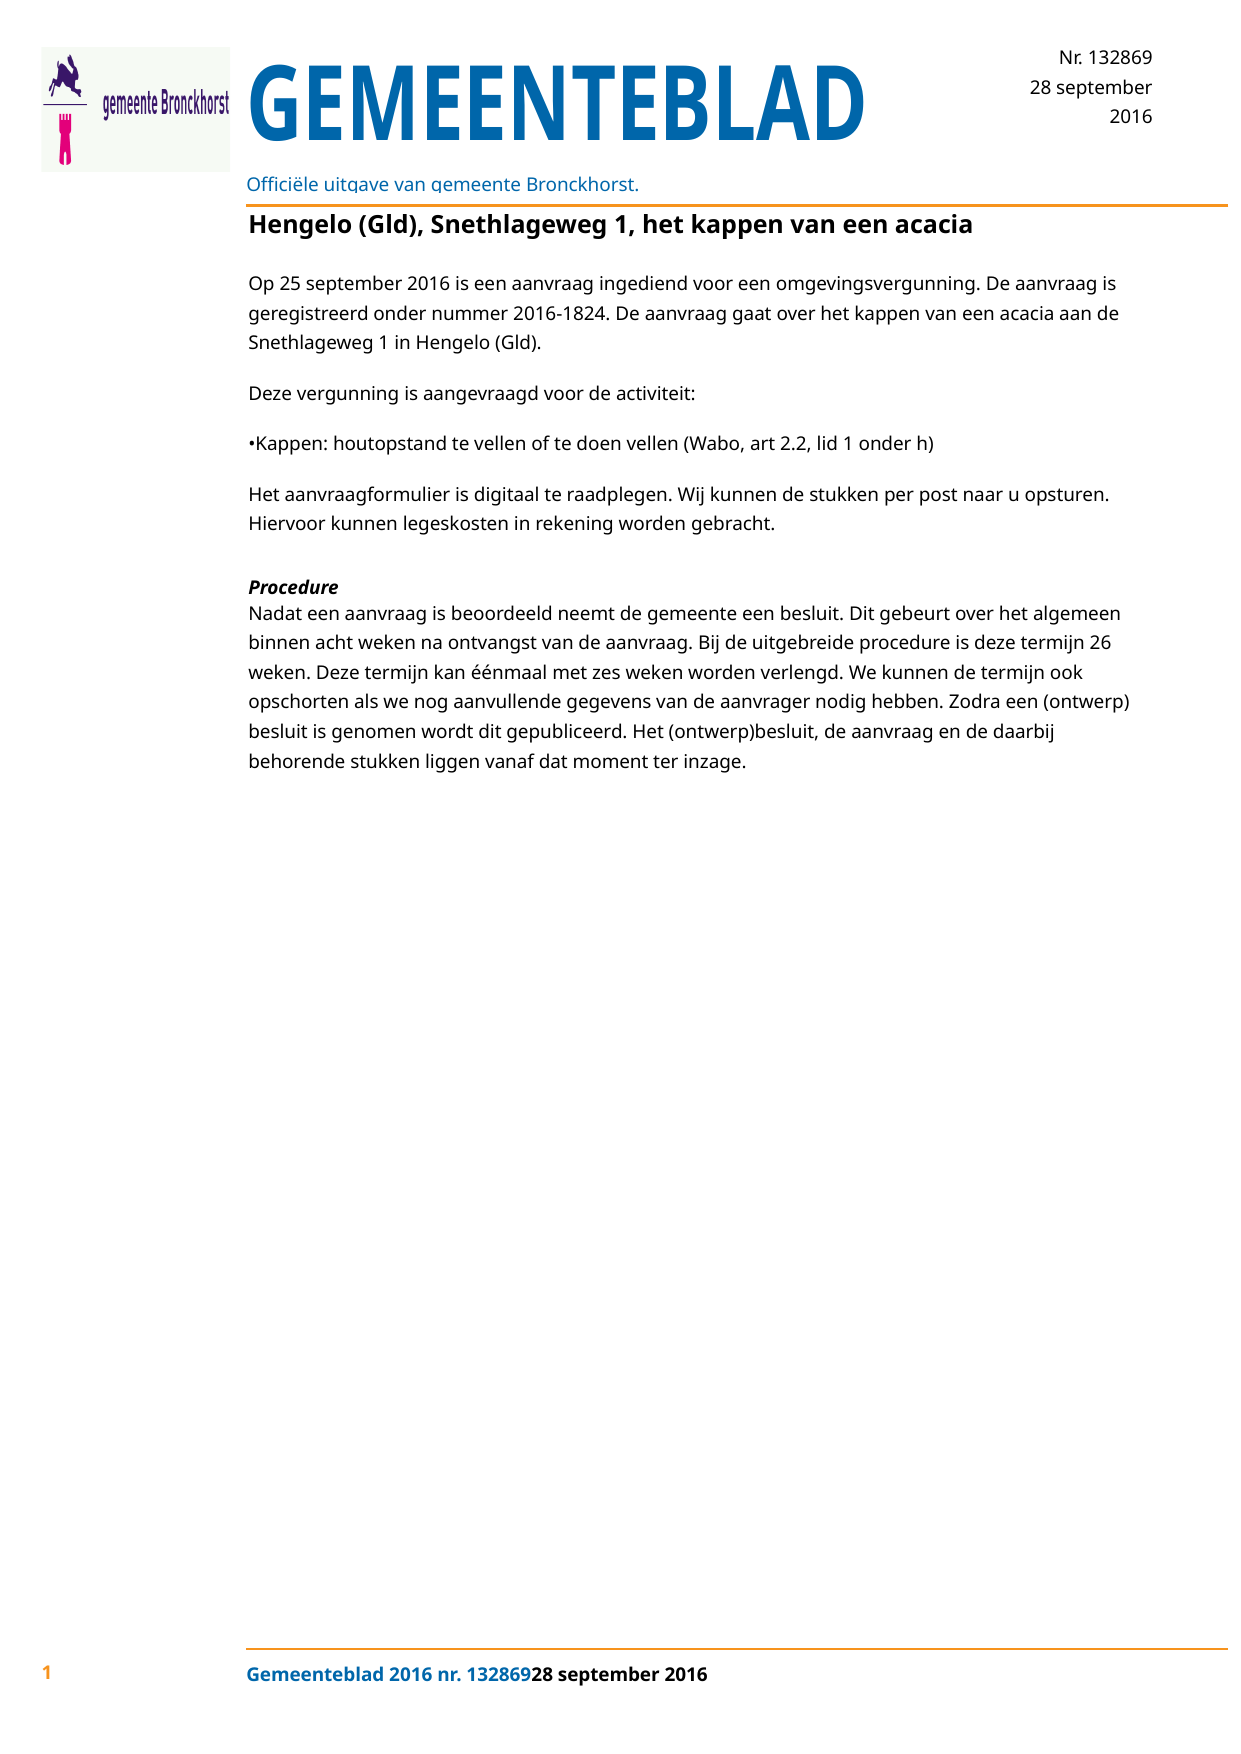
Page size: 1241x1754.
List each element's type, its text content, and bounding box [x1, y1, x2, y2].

text Op 25 september 2016 is een aanvraag ingediend voor een omgevingsvergunning. De aanvraag is geregistreerd onder nummer 2016-1824. De aanvraag gaat over het kappen van een acacia aan de Snethlageweg 1 in Hengelo (Gld). [248, 270, 1152, 355]
text Deze vergunning is aangevraagd voor de activiteit: [248, 380, 1152, 406]
text Het aanvraagformulier is digitaal te raadplegen. Wij kunnen de stukken per post naar u opsturen. Hiervoor kunnen legeskosten in rekening worden gebracht. [248, 481, 1152, 536]
text Procedure [248, 574, 1152, 600]
text Hengelo (Gld), Snethlageweg 1, het kappen van een acacia [248, 207, 1152, 241]
picture [41, 47, 231, 172]
text •Kappen: houtopstand te vellen of te doen vellen (Wabo, art 2.2, lid 1 onder h) [248, 430, 1152, 456]
text Nadat een aanvraag is beoordeeld neemt de gemeente een besluit. Dit gebeurt over het algemeen binnen acht weken na ontvangst van de aanvraag. Bij de uitgebreide procedure is deze termijn 26 weken. Deze termijn kan éénmaal met zes weken worden verlengd. We kunnen de termijn ook opschorten als we nog aanvullende gegevens van de aanvrager nodig hebben. Zodra een (ontwerp) besluit is genomen wordt dit gepubliceerd. Het (ontwerp)besluit, de aanvraag en de daarbij behorende stukken liggen vanaf dat moment ter inzage. [248, 600, 1152, 774]
